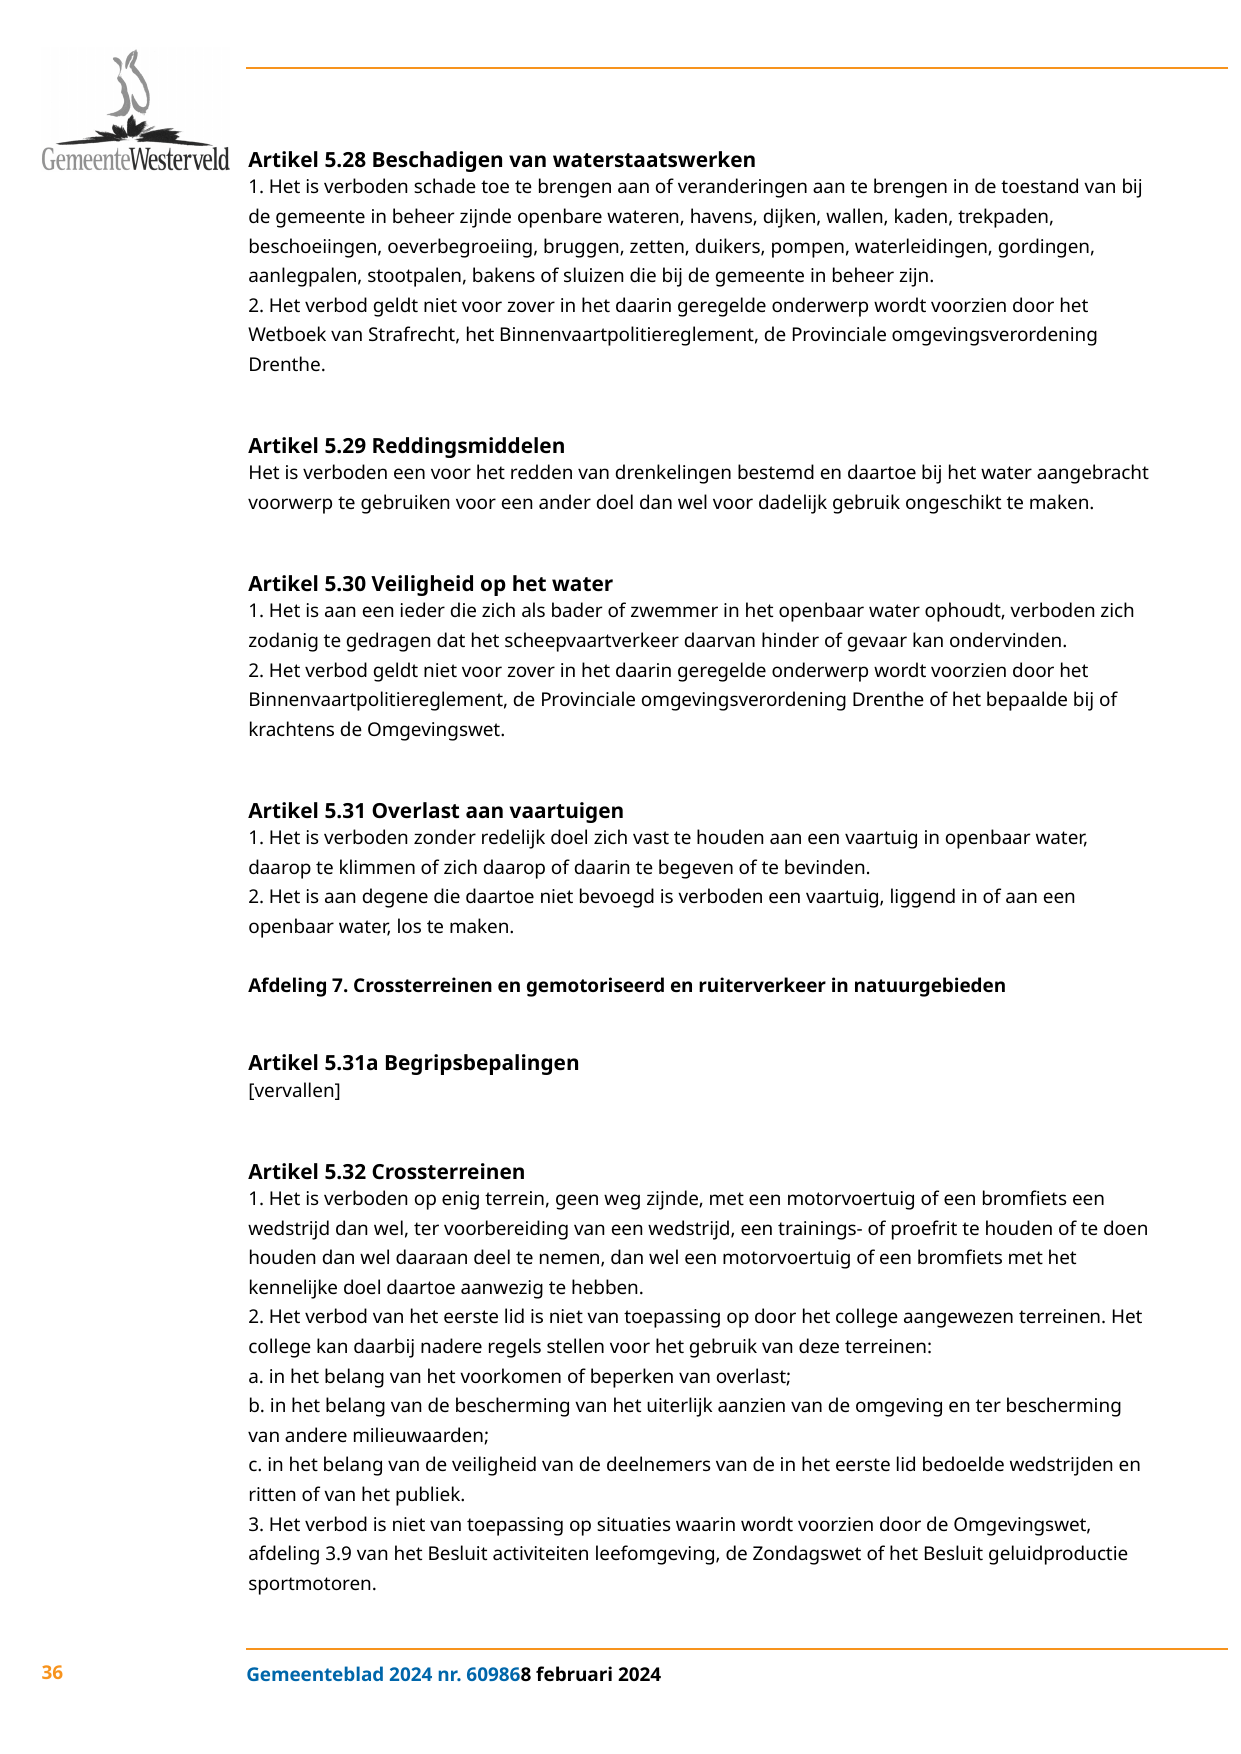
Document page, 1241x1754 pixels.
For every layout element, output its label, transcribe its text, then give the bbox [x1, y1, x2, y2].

text Afdeling 7. Crossterreinen en gemotoriseerd en ruiterverkeer in natuurgebieden [248, 972, 1152, 998]
text Artikel 5.29 Reddingsmiddelen [248, 431, 1152, 459]
text a. in het belang van het voorkomen of beperken van overlast; [248, 1363, 1152, 1388]
text 1. Het is aan een ieder die zich als bader of zwemmer in het openbaar water ophoudt, verboden zich zodanig te gedragen dat het scheepvaartverkeer daarvan hinder of gevaar kan ondervinden. [248, 598, 1152, 653]
text [vervallen] [248, 1077, 1152, 1103]
text 2. Het is aan degene die daartoe niet bevoegd is verboden een vaartuig, liggend in of aan een openbaar water, los te maken. [248, 883, 1152, 939]
text 3. Het verbod is niet van toepassing op situaties waarin wordt voorzien door de Omgevingswet, afdeling 3.9 van het Besluit activiteiten leefomgeving, de Zondagswet of het Besluit geluidproductie sportmotoren. [248, 1511, 1152, 1596]
text c. in het belang van de veiligheid van de deelnemers van de in het eerste lid bedoelde wedstrijden en ritten of van het publiek. [248, 1452, 1152, 1507]
text Het is verboden een voor het redden van drenkelingen bestemd en daartoe bij het water aangebracht voorwerp te gebruiken voor een ander doel dan wel voor dadelijk gebruik ongeschikt te maken. [248, 459, 1152, 515]
text Artikel 5.28 Beschadigen van waterstaatswerken [248, 145, 1152, 174]
text 1. Het is verboden op enig terrein, geen weg zijnde, met een motorvoertuig of een bromfiets een wedstrijd dan wel, ter voorbereiding van een wedstrijd, een trainings- of proefrit te houden of te doen houden dan wel daaraan deel te nemen, dan wel een motorvoertuig of een bromfiets met het kennelijke doel daartoe aanwezig te hebben. [248, 1185, 1152, 1300]
text 2. Het verbod van het eerste lid is niet van toepassing op door het college aangewezen terreinen. Het college kan daarbij nadere regels stellen voor het gebruik van deze terreinen: [248, 1304, 1152, 1359]
text b. in het belang van de bescherming van het uiterlijk aanzien van de omgeving en ter bescherming van andere milieuwaarden; [248, 1392, 1152, 1448]
picture [41, 47, 231, 172]
text 1. Het is verboden zonder redelijk doel zich vast te houden aan een vaartuig in openbaar water, daarop te klimmen of zich daarop of daarin te begeven of te bevinden. [248, 824, 1152, 880]
text Artikel 5.31a Begripsbepalingen [248, 1048, 1152, 1077]
text Artikel 5.30 Veiligheid op het water [248, 569, 1152, 598]
text 2. Het verbod geldt niet voor zover in het daarin geregelde onderwerp wordt voorzien door het Binnenvaartpolitiereglement, de Provinciale omgevingsverordening Drenthe of het bepaalde bij of krachtens de Omgevingswet. [248, 657, 1152, 742]
text Artikel 5.31 Overlast aan vaartuigen [248, 796, 1152, 824]
text 2. Het verbod geldt niet voor zover in het daarin geregelde onderwerp wordt voorzien door het Wetboek van Strafrecht, het Binnenvaartpolitiereglement, de Provinciale omgevingsverordening Drenthe. [248, 292, 1152, 377]
text 1. Het is verboden schade toe te brengen aan of veranderingen aan te brengen in de toestand van bij de gemeente in beheer zijnde openbare wateren, havens, dijken, wallen, kaden, trekpaden, beschoeiingen, oeverbegroeiing, bruggen, zetten, duikers, pompen, waterleidingen, gordingen, aanlegpalen, stootpalen, bakens of sluizen die bij de gemeente in beheer zijn. [248, 174, 1152, 288]
text Artikel 5.32 Crossterreinen [248, 1157, 1152, 1185]
